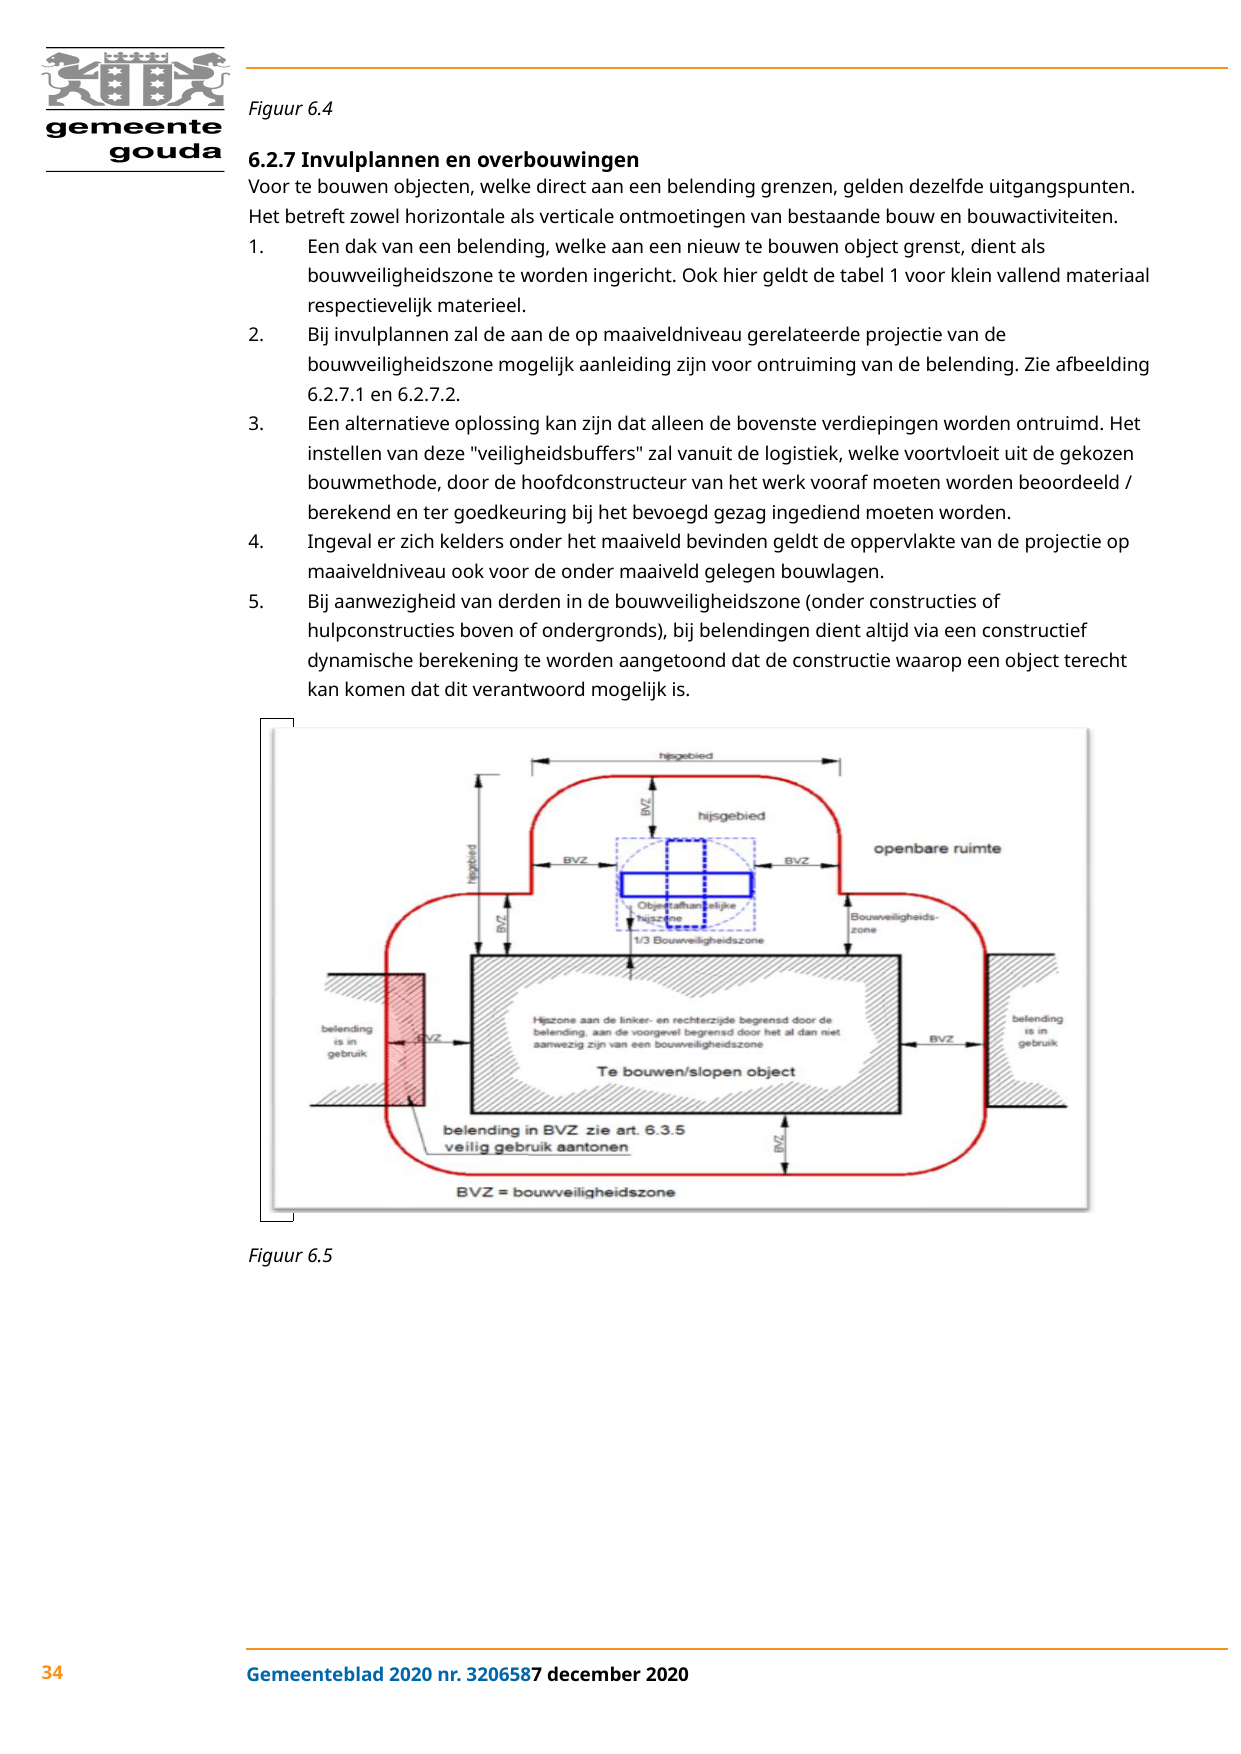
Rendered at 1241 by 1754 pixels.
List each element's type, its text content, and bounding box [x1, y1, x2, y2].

text Figuur 6.4 [248, 95, 1152, 121]
list Bij invulplannen zal de aan de op maaiveldniveau gerelateerde projectie van de bouwveiligheidszone mogelijk aanleiding zijn voor ontruiming van de belending. Zie afbeelding 6.2.7.1 en 6.2.7.2. [248, 322, 1152, 406]
picture [268, 727, 1096, 1213]
list Bij aanwezigheid van derden in de bouwveiligheidszone (onder constructies of hulpconstructies boven of ondergronds), bij belendingen dient altijd via een constructief dynamische berekening te worden aangetoond dat de constructie waarop een object terecht kan komen dat dit verantwoord mogelijk is. [248, 588, 1152, 702]
list Een alternatieve oplossing kan zijn dat alleen de bovenste verdiepingen worden ontruimd. Het instellen van deze "veiligheidsbuffers" zal vanuit de logistiek, welke voortvloeit uit de gekozen bouwmethode, door de hoofdconstructeur van het werk vooraf moeten worden beoordeeld / berekend en ter goedkeuring bij het bevoegd gezag ingediend moeten worden. [248, 410, 1152, 525]
text Voor te bouwen objecten, welke direct aan een belending grenzen, gelden dezelfde uitgangspunten. Het betreft zowel horizontale als verticale ontmoetingen van bestaande bouw en bouwactiviteiten. [248, 174, 1152, 229]
list Ingeval er zich kelders onder het maaiveld bevinden geldt de oppervlakte van de projectie op maaiveldniveau ook voor de onder maaiveld gelegen bouwlagen. [248, 529, 1152, 584]
text Figuur 6.5 [248, 1243, 1152, 1268]
picture [41, 47, 231, 172]
list Een dak van een belending, welke aan een nieuw te bouwen object grenst, dient als bouwveiligheidszone te worden ingericht. Ook hier geldt de tabel 1 voor klein vallend materiaal respectievelijk materieel. [248, 233, 1152, 318]
text 6.2.7 Invulplannen en overbouwingen [248, 145, 1152, 174]
